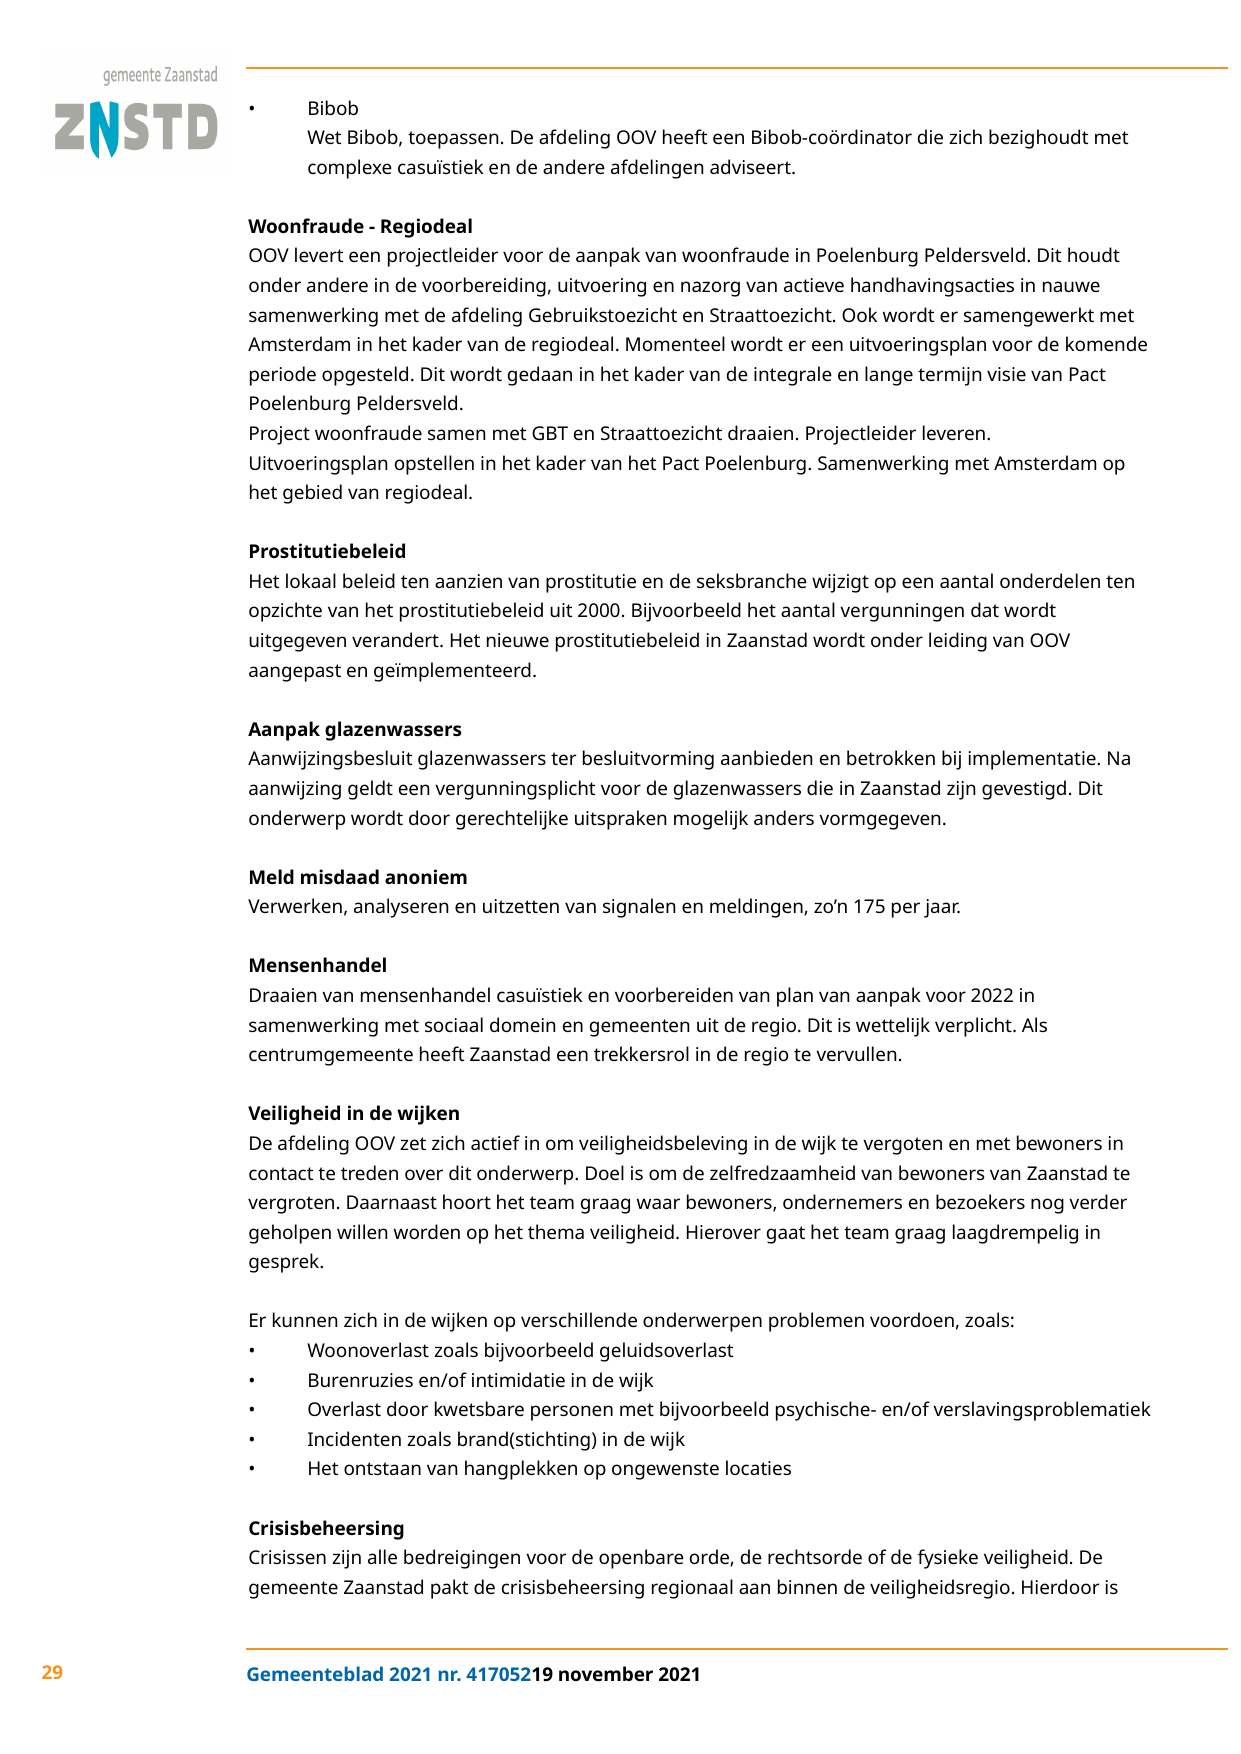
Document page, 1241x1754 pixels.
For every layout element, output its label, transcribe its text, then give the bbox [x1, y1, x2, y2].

text Draaien van mensenhandel casuïstiek en voorbereiden van plan van aanpak voor 2022 in samenwerking met sociaal domein en gemeenten uit de regio. Dit is wettelijk verplicht. Als centrumgemeente heeft Zaanstad een trekkersrol in de regio te vervullen. [248, 982, 1152, 1067]
list Het ontstaan van hangplekken op ongewenste locaties [248, 1456, 1152, 1481]
text Crisisbeheersing [248, 1515, 1152, 1541]
text Het lokaal beleid ten aanzien van prostitutie en de seksbranche wijzigt op een aantal onderdelen ten opzichte van het prostitutiebeleid uit 2000. Bijvoorbeeld het aantal vergunningen dat wordt uitgegeven verandert. Het nieuwe prostitutiebeleid in Zaanstad wordt onder leiding van OOV aangepast en geïmplementeerd. [248, 568, 1152, 683]
text OOV levert een projectleider voor de aanpak van woonfraude in Poelenburg Peldersveld. Dit houdt onder andere in de voorbereiding, uitvoering en nazorg van actieve handhavingsacties in nauwe samenwerking met de afdeling Gebruikstoezicht en Straattoezicht. Ook wordt er samengewerkt met Amsterdam in het kader van de regiodeal. Momenteel wordt er een uitvoeringsplan voor de komende periode opgesteld. Dit wordt gedaan in het kader van de integrale en lange termijn visie van Pact Poelenburg Peldersveld. [248, 243, 1152, 416]
text Project woonfraude samen met GBT en Straattoezicht draaien. Projectleider leveren. [248, 420, 1152, 446]
text Verwerken, analyseren en uitzetten van signalen en meldingen, zo’n 175 per jaar. [248, 893, 1152, 919]
text Mensenhandel [248, 953, 1152, 978]
text Veiligheid in de wijken [248, 1101, 1152, 1126]
text De afdeling OOV zet zich actief in om veiligheidsbeleving in de wijk te vergoten en met bewoners in contact te treden over dit onderwerp. Doel is om de zelfredzaamheid van bewoners van Zaanstad te vergroten. Daarnaast hoort het team graag waar bewoners, ondernemers en bezoekers nog verder geholpen willen worden op het thema veiligheid. Hierover gaat het team graag laagdrempelig in gesprek. [248, 1130, 1152, 1274]
text Crisissen zijn alle bedreigingen voor de openbare orde, de rechtsorde of de fysieke veiligheid. De gemeente Zaanstad pakt de crisisbeheersing regionaal aan binnen de veiligheidsregio. Hierdoor is [248, 1544, 1152, 1600]
list Woonoverlast zoals bijvoorbeeld geluidsoverlast [248, 1337, 1152, 1363]
list Overlast door kwetsbare personen met bijvoorbeeld psychische- en/of verslavingsproblematiek [248, 1396, 1152, 1422]
list Incidenten zoals brand(stichting) in de wijk [248, 1426, 1152, 1452]
list Bibob [248, 95, 1152, 121]
text Meld misdaad anoniem [248, 864, 1152, 890]
list Wet Bibob, toepassen. De afdeling OOV heeft een Bibob-coördinator die zich bezighoudt met complexe casuïstiek en de andere afdelingen adviseert. [248, 124, 1152, 180]
text Woonfraude - Regiodeal [248, 213, 1152, 239]
list Burenruzies en/of intimidatie in de wijk [248, 1367, 1152, 1393]
text Er kunnen zich in de wijken op verschillende onderwerpen problemen voordoen, zoals: [248, 1308, 1152, 1333]
text Aanpak glazenwassers [248, 716, 1152, 742]
text Prostitutiebeleid [248, 538, 1152, 564]
text Uitvoeringsplan opstellen in het kader van het Pact Poelenburg. Samenwerking met Amsterdam op het gebied van regiodeal. [248, 450, 1152, 505]
text Aanwijzingsbesluit glazenwassers ter besluitvorming aanbieden en betrokken bij implementatie. Na aanwijzing geldt een vergunningsplicht voor de glazenwassers die in Zaanstad zijn gevestigd. Dit onderwerp wordt door gerechtelijke uitspraken mogelijk anders vormgegeven. [248, 746, 1152, 831]
picture [41, 47, 231, 172]
